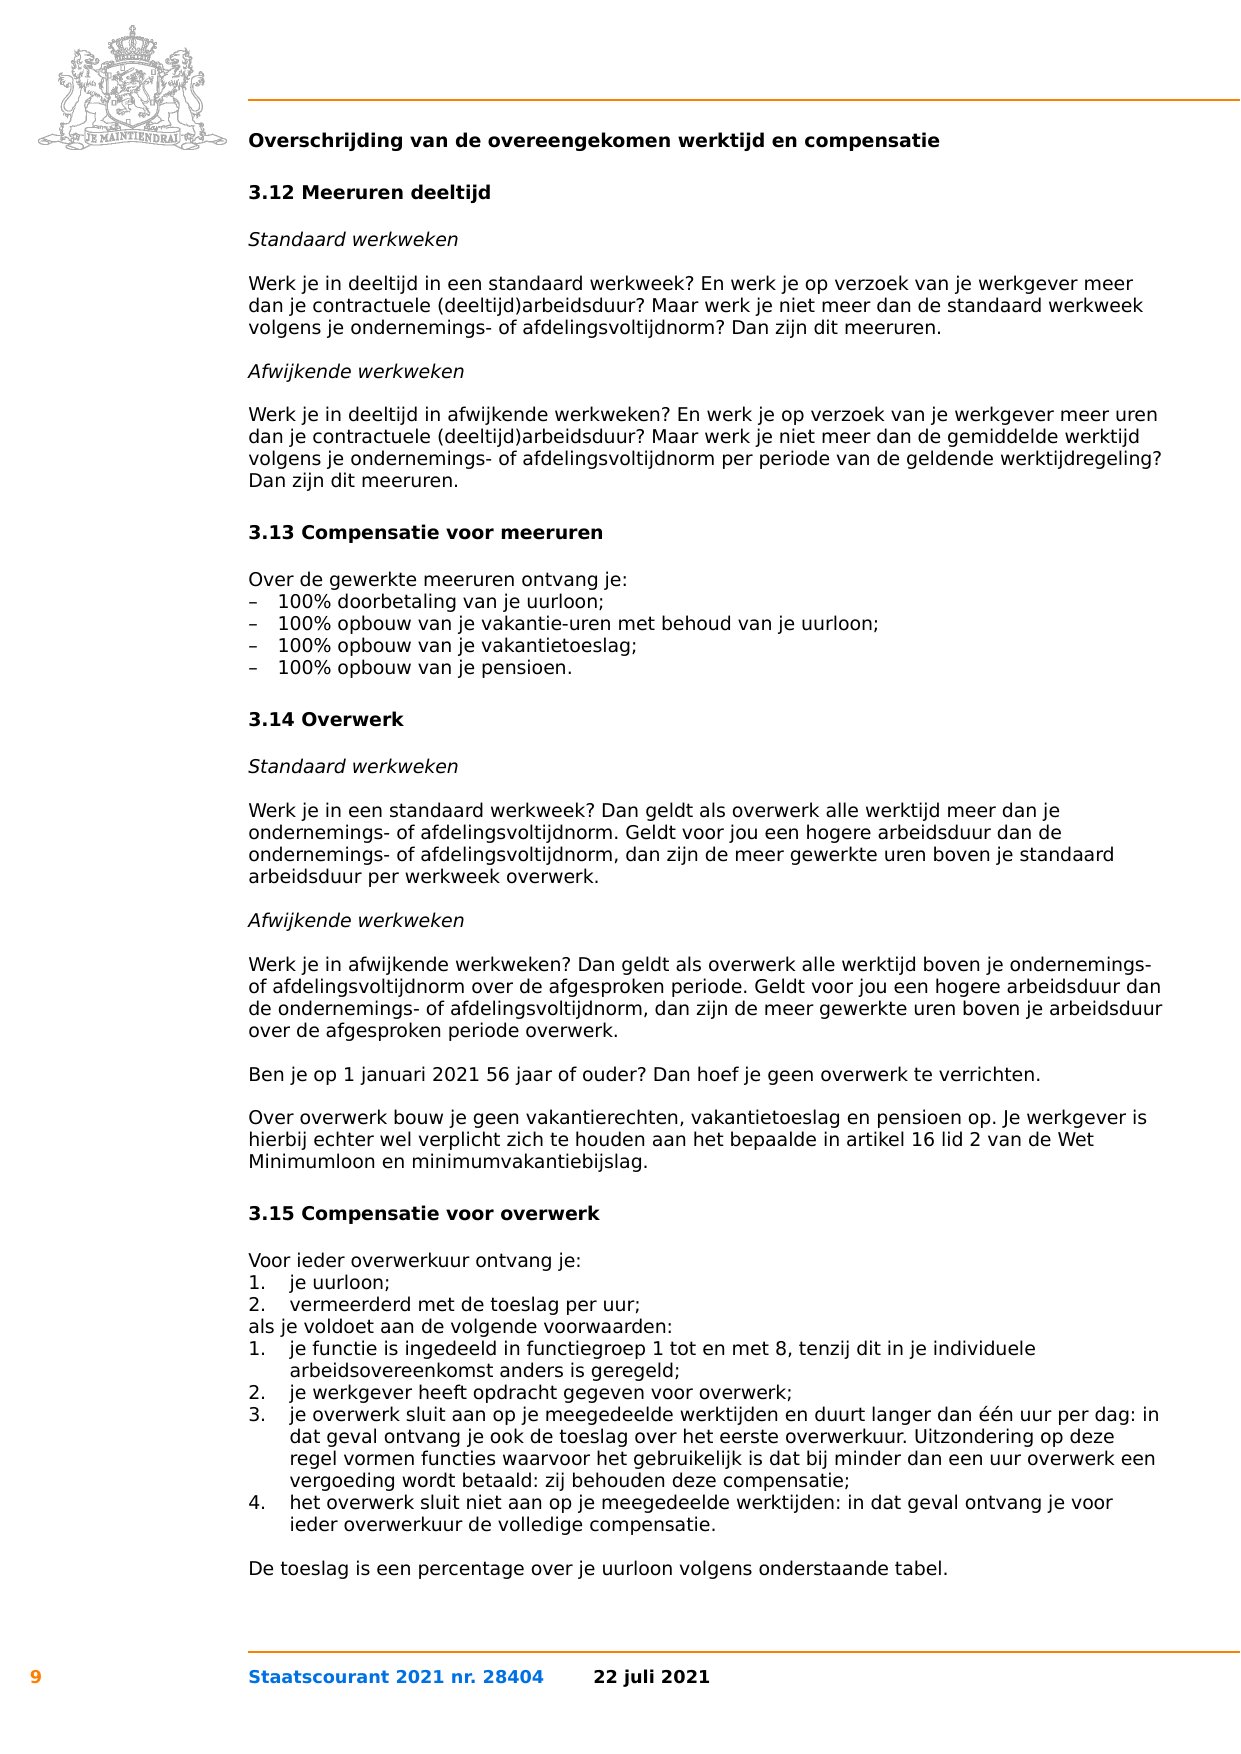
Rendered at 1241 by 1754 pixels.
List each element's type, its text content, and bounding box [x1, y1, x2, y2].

subtitle Afwijkende werkweken [248, 910, 1163, 932]
text Ben je op 1 januari 2021 56 jaar of ouder? Dan hoef je geen overwerk te verrichten. [248, 1063, 1163, 1085]
text 4. het overwerk sluit niet aan op je meegedeelde werktijden: in dat geval ontvang je voor ieder overwerkuur de volledige compensatie. [248, 1492, 1163, 1536]
subtitle 3.14 Overwerk [248, 709, 1163, 731]
text 1. je functie is ingedeeld in functiegroep 1 tot en met 8, tenzij dit in je individuele arbeidsovereenkomst anders is geregeld; [248, 1338, 1163, 1382]
subtitle 3.12 Meeruren deeltijd [248, 182, 1163, 204]
text als je voldoet aan de volgende voorwaarden: [248, 1316, 1163, 1338]
text – 100% doorbetaling van je uurloon; [248, 591, 1163, 613]
text 2. je werkgever heeft opdracht gegeven voor overwerk; [248, 1382, 1163, 1404]
subtitle Afwijkende werkweken [248, 361, 1163, 382]
text Over overwerk bouw je geen vakantierechten, vakantietoeslag en pensioen op. Je werkgever is hierbij echter wel verplicht zich te houden aan het bepaalde in artikel 16 lid 2 van de Wet Minimumloon en minimumvakantiebijslag. [248, 1107, 1163, 1173]
text Over de gewerkte meeruren ontvang je: [248, 569, 1163, 591]
text Werk je in deeltijd in een standaard werkweek? En werk je op verzoek van je werkgever meer dan je contractuele (deeltijd)arbeidsduur? Maar werk je niet meer dan de standaard werkweek volgens je ondernemings- of afdelingsvoltijdnorm? Dan zijn dit meeruren. [248, 273, 1163, 339]
text Werk je in een standaard werkweek? Dan geldt als overwerk alle werktijd meer dan je ondernemings- of afdelingsvoltijdnorm. Geldt voor jou een hogere arbeidsduur dan de ondernemings- of afdelingsvoltijdnorm, dan zijn de meer gewerkte uren boven je standaard arbeidsduur per werkweek overwerk. [248, 800, 1163, 888]
text – 100% opbouw van je pensioen. [248, 657, 1163, 679]
text Werk je in afwijkende werkweken? Dan geldt als overwerk alle werktijd boven je ondernemings- of afdelingsvoltijdnorm over de afgesproken periode. Geldt voor jou een hogere arbeidsduur dan de ondernemings- of afdelingsvoltijdnorm, dan zijn de meer gewerkte uren boven je arbeidsduur over de afgesproken periode overwerk. [248, 954, 1163, 1042]
subtitle 3.13 Compensatie voor meeruren [248, 522, 1163, 544]
text Voor ieder overwerkuur ontvang je: [248, 1250, 1163, 1272]
text De toeslag is een percentage over je uurloon volgens onderstaande tabel. [248, 1558, 1163, 1580]
subtitle 3.15 Compensatie voor overwerk [248, 1203, 1163, 1225]
picture [38, 25, 227, 150]
text – 100% opbouw van je vakantie-uren met behoud van je uurloon; [248, 613, 1163, 635]
text Werk je in deeltijd in afwijkende werkweken? En werk je op verzoek van je werkgever meer uren dan je contractuele (deeltijd)arbeidsduur? Maar werk je niet meer dan de gemiddelde werktijd volgens je ondernemings- of afdelingsvoltijdnorm per periode van de geldende werktijdregeling? Dan zijn dit meeruren. [248, 404, 1163, 492]
text 2. vermeerderd met de toeslag per uur; [248, 1294, 1163, 1316]
text – 100% opbouw van je vakantietoeslag; [248, 635, 1163, 657]
subtitle Overschrijding van de overeengekomen werktijd en compensatie [248, 130, 1163, 152]
subtitle Standaard werkweken [248, 756, 1163, 778]
subtitle Standaard werkweken [248, 229, 1163, 251]
text 3. je overwerk sluit aan op je meegedeelde werktijden en duurt langer dan één uur per dag: in dat geval ontvang je ook de toeslag over het eerste overwerkuur. Uitzondering op deze regel vormen functies waarvoor het gebruikelijk is dat bij minder dan een uur overwerk een vergoeding wordt betaald: zij behouden deze compensatie; [248, 1404, 1163, 1492]
text 1. je uurloon; [248, 1272, 1163, 1294]
